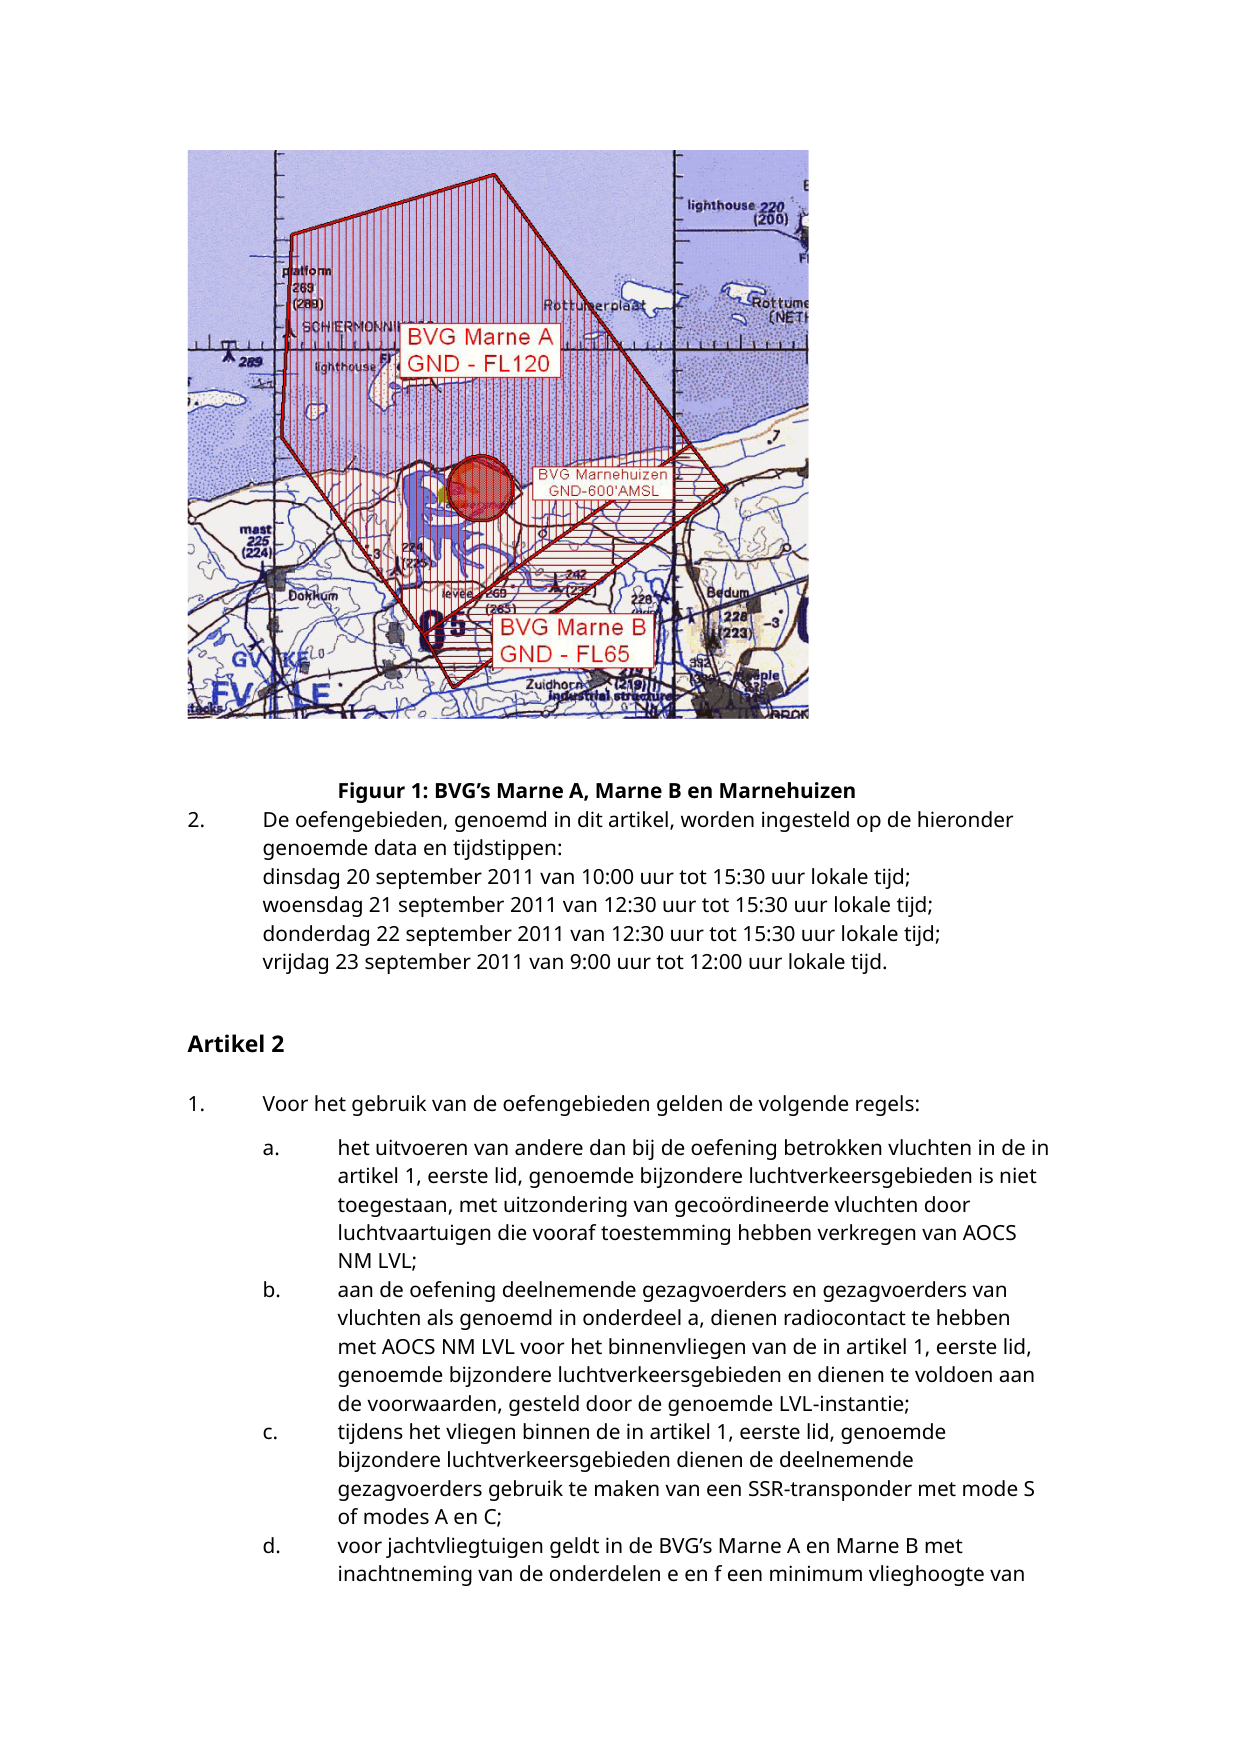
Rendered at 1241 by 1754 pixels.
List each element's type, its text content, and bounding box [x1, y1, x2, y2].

list tijdens het vliegen binnen de in artikel 1, eerste lid, genoemde bijzondere luchtverkeersgebieden dienen de deelnemende gezagvoerders gebruik te maken van een SSR-transponder met mode S of modes A en C; [262, 1417, 1053, 1531]
picture [187, 150, 809, 719]
list donderdag 22 september 2011 van 12:30 uur tot 15:30 uur lokale tijd; [187, 919, 1053, 947]
list vrijdag 23 september 2011 van 9:00 uur tot 12:00 uur lokale tijd. [187, 947, 1053, 976]
list dinsdag 20 september 2011 van 10:00 uur tot 15:30 uur lokale tijd; [187, 862, 1053, 890]
list Figuur 1: BVG’s Marne A, Marne B en Marnehuizen [262, 777, 1053, 805]
list woensdag 21 september 2011 van 12:30 uur tot 15:30 uur lokale tijd; [187, 890, 1053, 919]
subtitle Artikel 2 [187, 1028, 1053, 1059]
list aan de oefening deelnemende gezagvoerders en gezagvoerders van vluchten als genoemd in onderdeel a, dienen radiocontact te hebben met AOCS NM LVL voor het binnenvliegen van de in artikel 1, eerste lid, genoemde bijzondere luchtverkeersgebieden en dienen te voldoen aan de voorwaarden, gesteld door de genoemde LVL-instantie; [262, 1275, 1053, 1417]
list Voor het gebruik van de oefengebieden gelden de volgende regels: [187, 1089, 1053, 1118]
list voor jachtvliegtuigen geldt in de BVG’s Marne A en Marne B met inachtneming van de onderdelen e en f een minimum vlieghoogte van [262, 1531, 1053, 1588]
list het uitvoeren van andere dan bij de oefening betrokken vluchten in de in artikel 1, eerste lid, genoemde bijzondere luchtverkeersgebieden is niet toegestaan, met uitzondering van gecoördineerde vluchten door luchtvaartuigen die vooraf toestemming hebben verkregen van AOCS NM LVL; [262, 1133, 1053, 1275]
list De oefengebieden, genoemd in dit artikel, worden ingesteld op de hieronder genoemde data en tijdstippen: [187, 805, 1053, 862]
